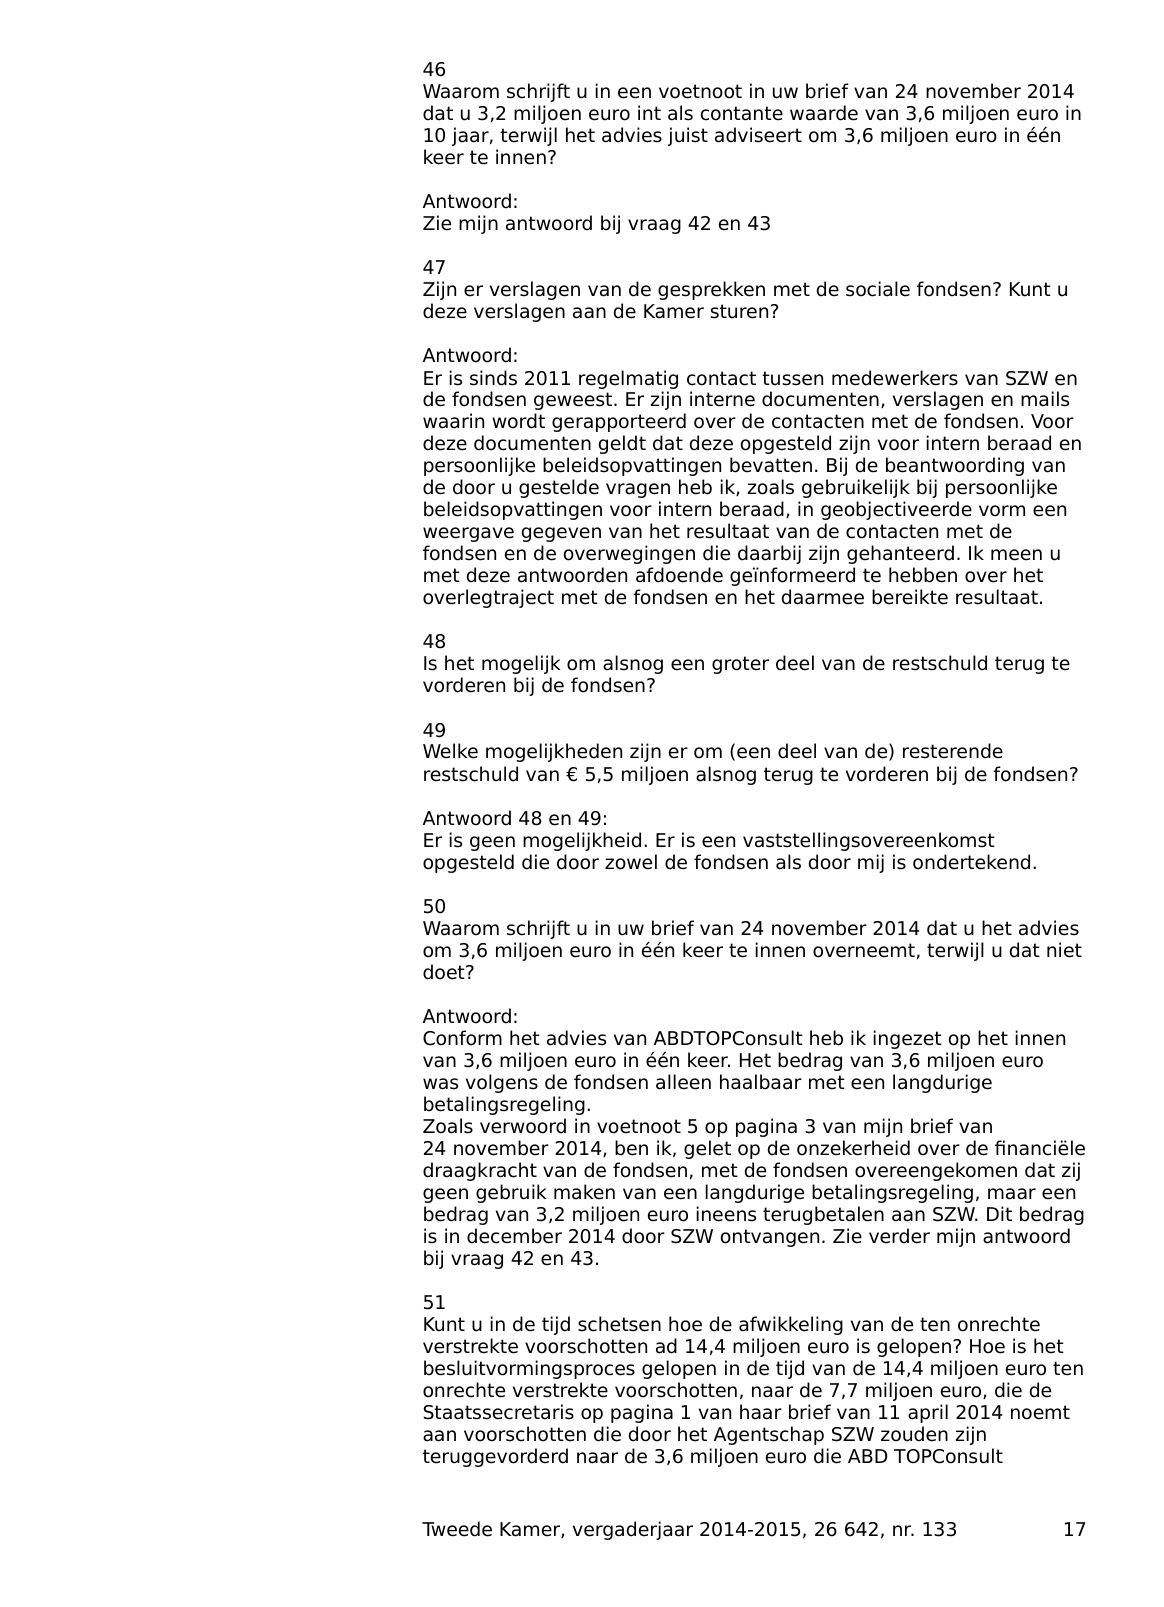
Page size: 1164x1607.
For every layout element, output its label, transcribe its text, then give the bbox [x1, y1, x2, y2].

text Er is geen mogelijkheid. Er is een vaststellingsovereenkomst opgesteld die door zowel de fondsen als door mij is ondertekend. [422, 829, 1087, 873]
text 47 [422, 257, 1087, 279]
text 48 [422, 631, 1087, 653]
text Is het mogelijk om alsnog een groter deel van de restschuld terug te vorderen bij de fondsen? [422, 653, 1087, 697]
text Zijn er verslagen van de gesprekken met de sociale fondsen? Kunt u deze verslagen aan de Kamer sturen? [422, 279, 1087, 323]
text Antwoord: [422, 1006, 1087, 1028]
text 49 [422, 719, 1087, 741]
text Zie mijn antwoord bij vraag 42 en 43 [422, 213, 1087, 235]
text 50 [422, 896, 1087, 918]
text Conform het advies van ABDTOPConsult heb ik ingezet op het innen van 3,6 miljoen euro in één keer. Het bedrag van 3,6 miljoen euro was volgens de fondsen alleen haalbaar met een langdurige betalingsregeling. [422, 1028, 1087, 1116]
text Kunt u in de tijd schetsen hoe de afwikkeling van de ten onrechte verstrekte voorschotten ad 14,4 miljoen euro is gelopen? Hoe is het besluitvormingsproces gelopen in de tijd van de 14,4 miljoen euro ten onrechte verstrekte voorschotten, naar de 7,7 miljoen euro, die de Staatssecretaris op pagina 1 van haar brief van 11 april 2014 noemt aan voorschotten die door het Agentschap SZW zouden zijn teruggevorderd naar de 3,6 miljoen euro die ABD TOPConsult [422, 1314, 1087, 1468]
text Waarom schrijft u in uw brief van 24 november 2014 dat u het advies om 3,6 miljoen euro in één keer te innen overneemt, terwijl u dat niet doet? [422, 918, 1087, 984]
text 51 [422, 1292, 1087, 1314]
text Zoals verwoord in voetnoot 5 op pagina 3 van mijn brief van 24 november 2014, ben ik, gelet op de onzekerheid over de financiële draagkracht van de fondsen, met de fondsen overeengekomen dat zij geen gebruik maken van een langdurige betalingsregeling, maar een bedrag van 3,2 miljoen euro ineens terugbetalen aan SZW. Dit bedrag is in december 2014 door SZW ontvangen. Zie verder mijn antwoord bij vraag 42 en 43. [422, 1116, 1087, 1269]
text Antwoord 48 en 49: [422, 808, 1087, 829]
text Er is sinds 2011 regelmatig contact tussen medewerkers van SZW en de fondsen geweest. Er zijn interne documenten, verslagen en mails waarin wordt gerapporteerd over de contacten met de fondsen. Voor deze documenten geldt dat deze opgesteld zijn voor intern beraad en persoonlijke beleidsopvattingen bevatten. Bij de beantwoording van de door u gestelde vragen heb ik, zoals gebruikelijk bij persoonlijke beleidsopvattingen voor intern beraad, in geobjectiveerde vorm een weergave gegeven van het resultaat van de contacten met de fondsen en de overwegingen die daarbij zijn gehanteerd. Ik meen u met deze antwoorden afdoende geïnformeerd te hebben over het overlegtraject met de fondsen en het daarmee bereikte resultaat. [422, 367, 1087, 609]
text Antwoord: [422, 191, 1087, 213]
text Antwoord: [422, 345, 1087, 367]
text 46 [422, 59, 1087, 81]
text Welke mogelijkheden zijn er om (een deel van de) resterende restschuld van € 5,5 miljoen alsnog terug te vorderen bij de fondsen? [422, 741, 1087, 785]
text Waarom schrijft u in een voetnoot in uw brief van 24 november 2014 dat u 3,2 miljoen euro int als contante waarde van 3,6 miljoen euro in 10 jaar, terwijl het advies juist adviseert om 3,6 miljoen euro in één keer te innen? [422, 81, 1087, 169]
